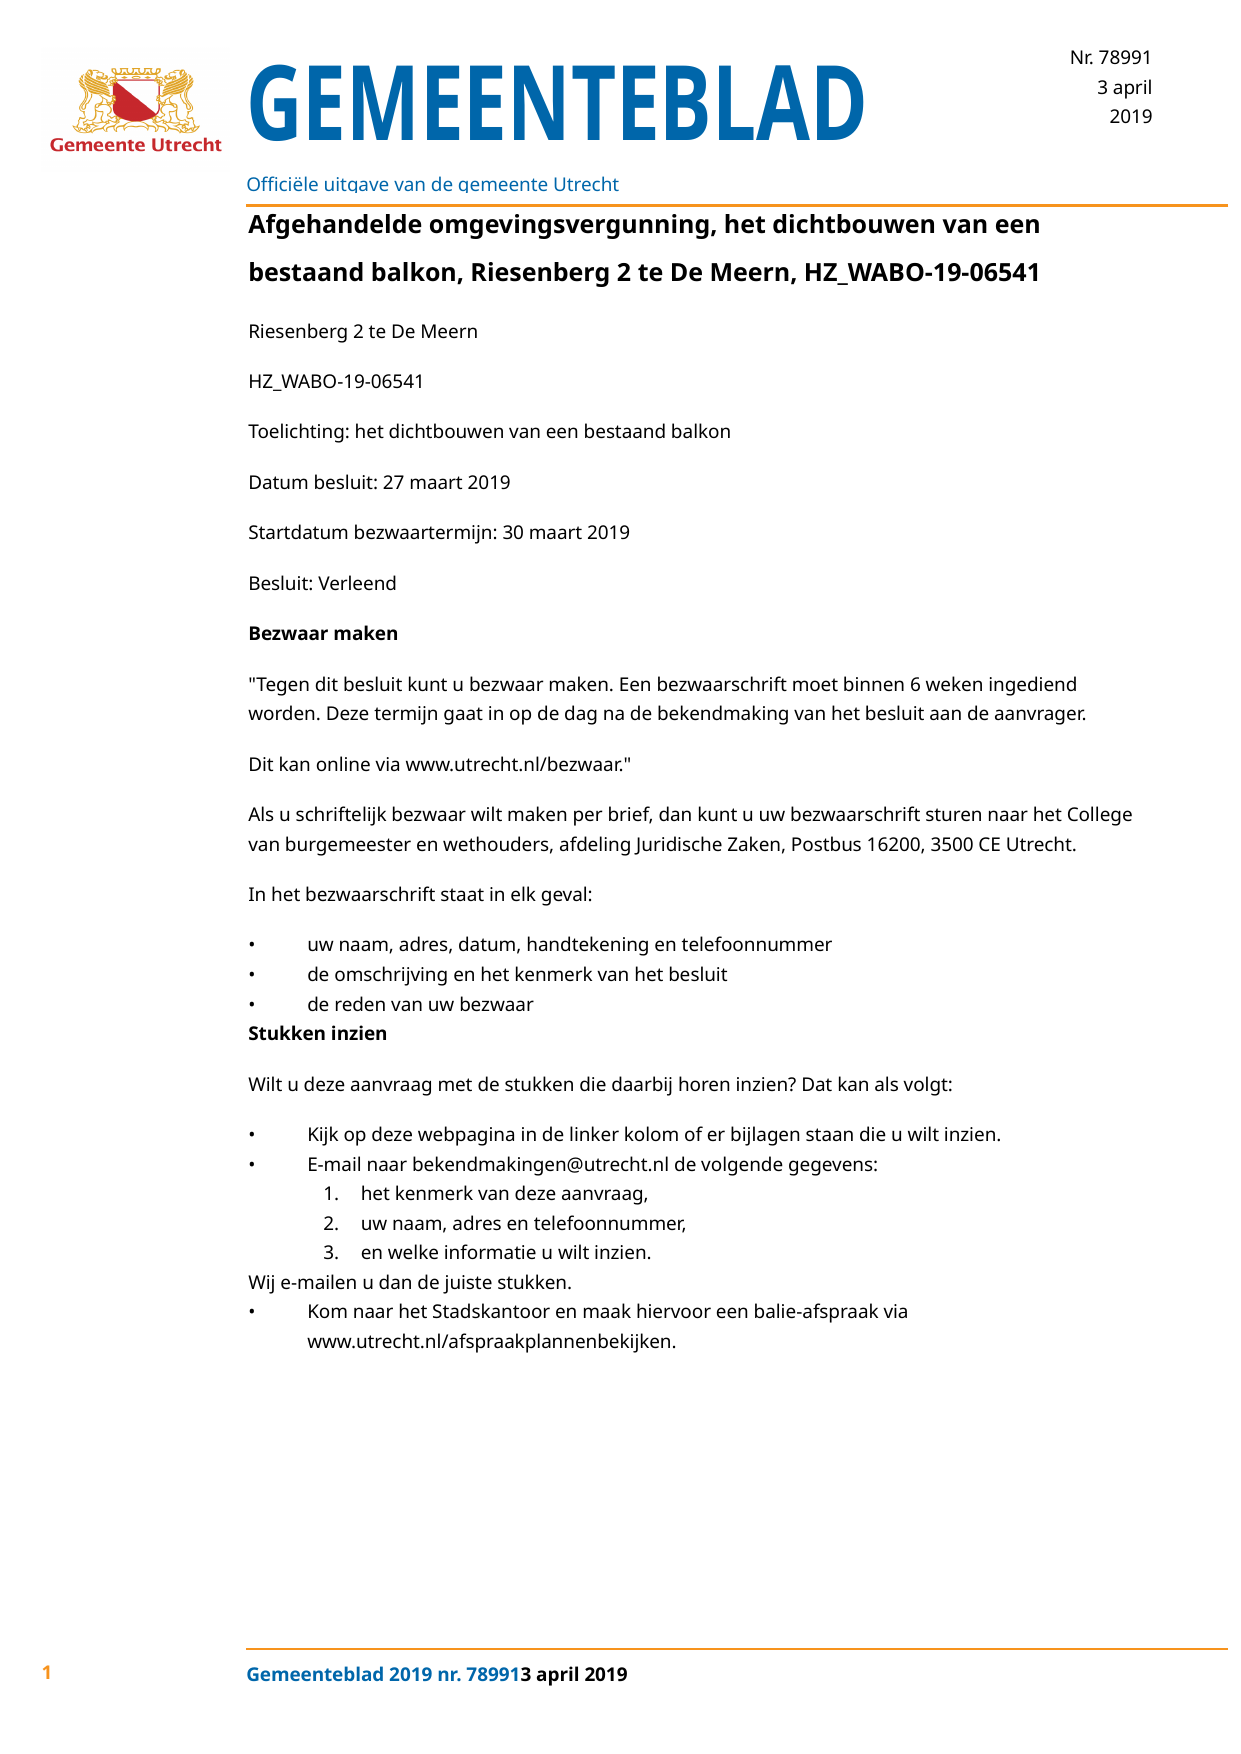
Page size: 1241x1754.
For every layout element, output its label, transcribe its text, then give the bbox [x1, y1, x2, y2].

list Kijk op deze webpagina in de linker kolom of er bijlagen staan die u wilt inzien. [248, 1121, 1152, 1147]
list uw naam, adres, datum, handtekening en telefoonnummer [248, 932, 1152, 957]
text Startdatum bezwaartermijn: 30 maart 2019 [248, 519, 1152, 545]
list de reden van uw bezwaar [248, 991, 1152, 1017]
text Wij e-mailen u dan de juiste stukken. [248, 1269, 1152, 1295]
text Besluit: Verleend [248, 570, 1152, 596]
text In het bezwaarschrift staat in elk geval: [248, 881, 1152, 907]
list het kenmerk van deze aanvraag, [323, 1180, 1152, 1206]
text Datum besluit: 27 maart 2019 [248, 469, 1152, 495]
list uw naam, adres en telefoonnummer, [323, 1210, 1152, 1236]
picture [41, 47, 231, 172]
list de omschrijving en het kenmerk van het besluit [248, 961, 1152, 987]
text Toelichting: het dichtbouwen van een bestaand balkon [248, 419, 1152, 444]
list en welke informatie u wilt inzien. [323, 1239, 1152, 1265]
text Als u schriftelijk bezwaar wilt maken per brief, dan kunt u uw bezwaarschrift sturen naar het College van burgemeester en wethouders, afdeling Juridische Zaken, Postbus 16200, 3500 CE Utrecht. [248, 801, 1152, 857]
text "Tegen dit besluit kunt u bezwaar maken. Een bezwaarschrift moet binnen 6 weken ingediend worden. Deze termijn gaat in op de dag na de bekendmaking van het besluit aan de aanvrager. [248, 671, 1152, 726]
text Bezwaar maken [248, 620, 1152, 646]
text HZ_WABO-19-06541 [248, 368, 1152, 394]
text Riesenberg 2 te De Meern [248, 318, 1152, 344]
list E-mail naar bekendmakingen@utrecht.nl de volgende gegevens: [248, 1151, 1152, 1177]
text Dit kan online via www.utrecht.nl/bezwaar." [248, 751, 1152, 777]
text Afgehandelde omgevingsvergunning, het dichtbouwen van een bestaand balkon, Riesenberg 2 te De Meern, HZ_WABO-19-06541 [248, 207, 1152, 288]
list Kom naar het Stadskantoor en maak hiervoor een balie-afspraak via www.utrecht.nl/afspraakplannenbekijken. [248, 1299, 1152, 1354]
text Wilt u deze aanvraag met de stukken die daarbij horen inzien? Dat kan als volgt: [248, 1071, 1152, 1097]
text Stukken inzien [248, 1020, 1152, 1046]
